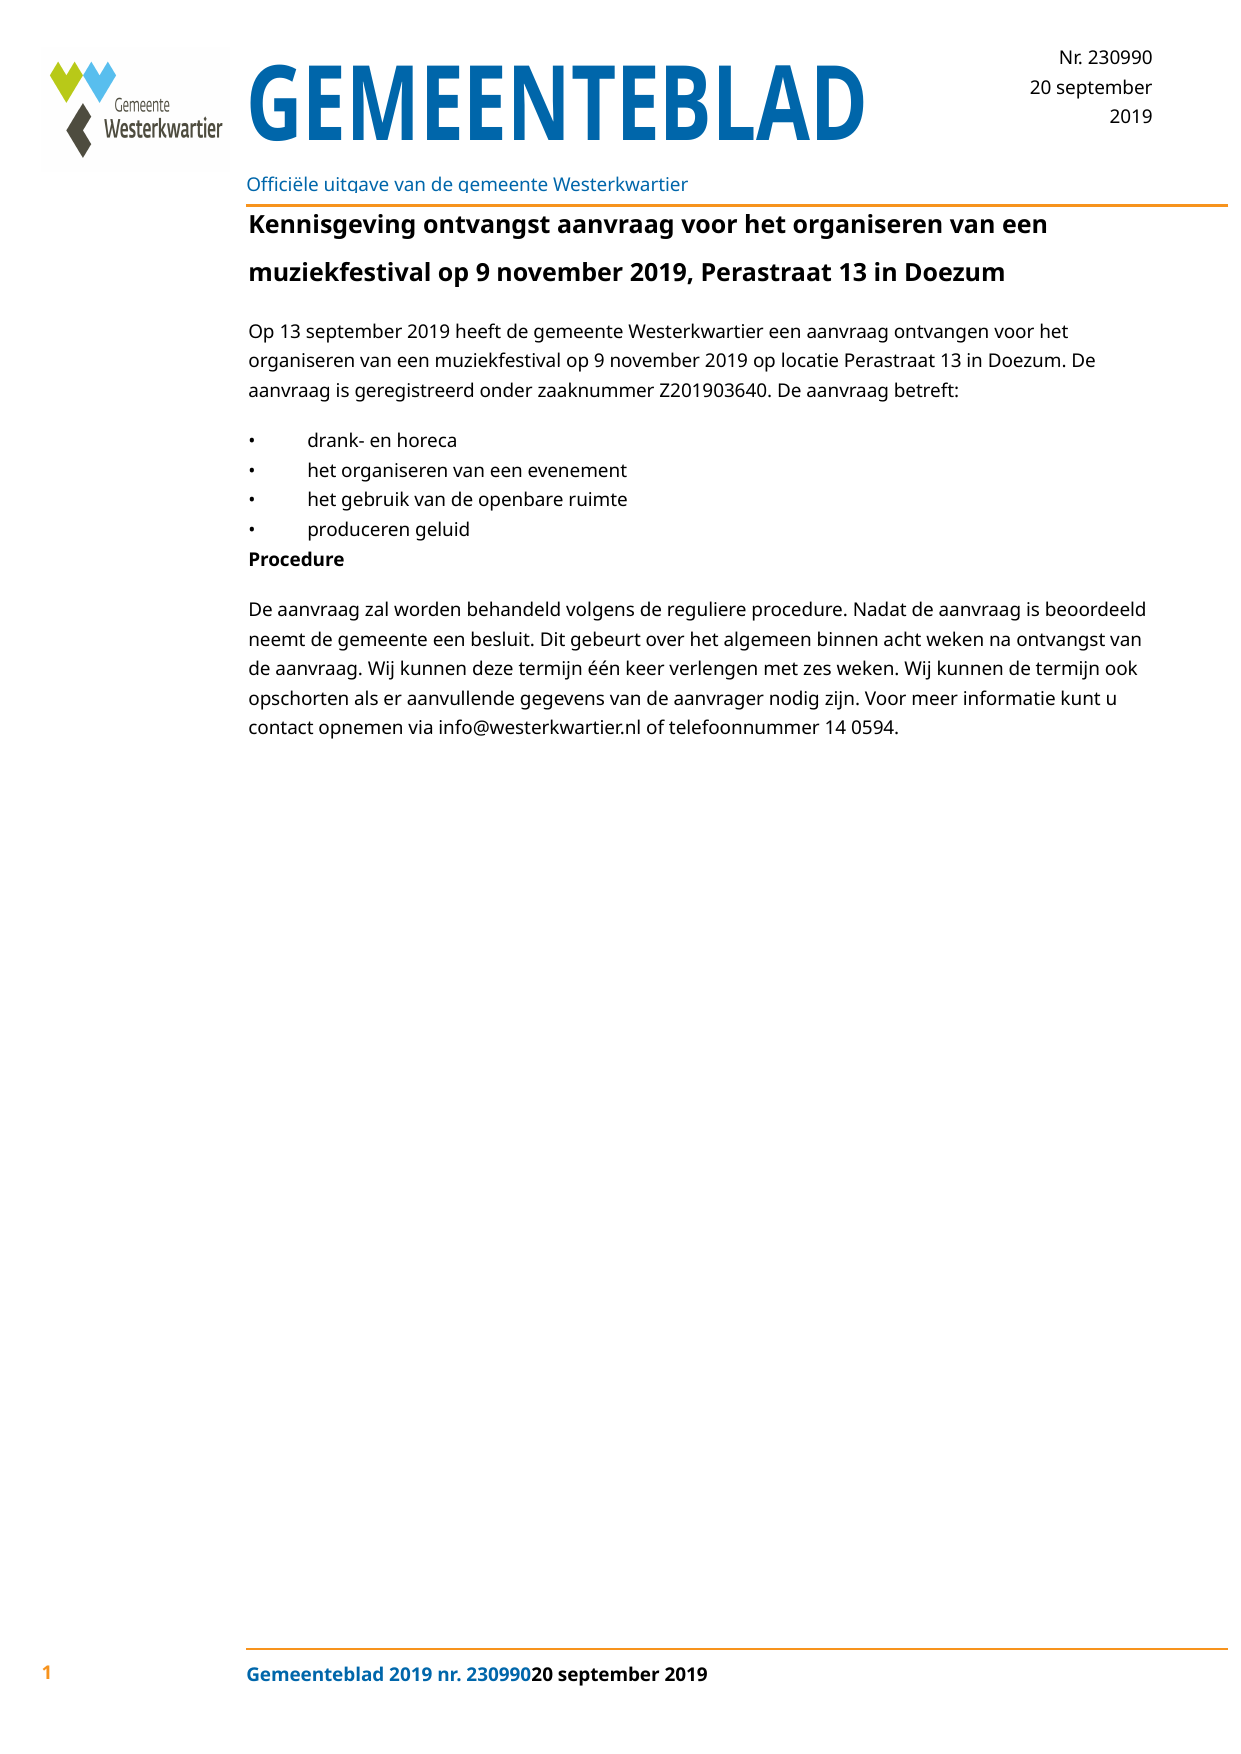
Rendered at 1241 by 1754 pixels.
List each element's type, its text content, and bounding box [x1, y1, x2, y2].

list het organiseren van een evenement [248, 457, 1152, 483]
list het gebruik van de openbare ruimte [248, 487, 1152, 512]
text Procedure [248, 546, 1152, 572]
text De aanvraag zal worden behandeld volgens de reguliere procedure. Nadat de aanvraag is beoordeeld neemt de gemeente een besluit. Dit gebeurt over het algemeen binnen acht weken na ontvangst van de aanvraag. Wij kunnen deze termijn één keer verlengen met zes weken. Wij kunnen de termijn ook opschorten als er aanvullende gegevens van de aanvrager nodig zijn. Voor meer informatie kunt u contact opnemen via info@westerkwartier.nl of telefoonnummer 14 0594. [248, 596, 1152, 740]
text Kennisgeving ontvangst aanvraag voor het organiseren van een muziekfestival op 9 november 2019, Perastraat 13 in Doezum [248, 207, 1152, 288]
picture [41, 47, 231, 172]
list drank- en horeca [248, 427, 1152, 453]
list produceren geluid [248, 516, 1152, 542]
text Op 13 september 2019 heeft de gemeente Westerkwartier een aanvraag ontvangen voor het organiseren van een muziekfestival op 9 november 2019 op locatie Perastraat 13 in Doezum. De aanvraag is geregistreerd onder zaaknummer Z201903640. De aanvraag betreft: [248, 318, 1152, 403]
